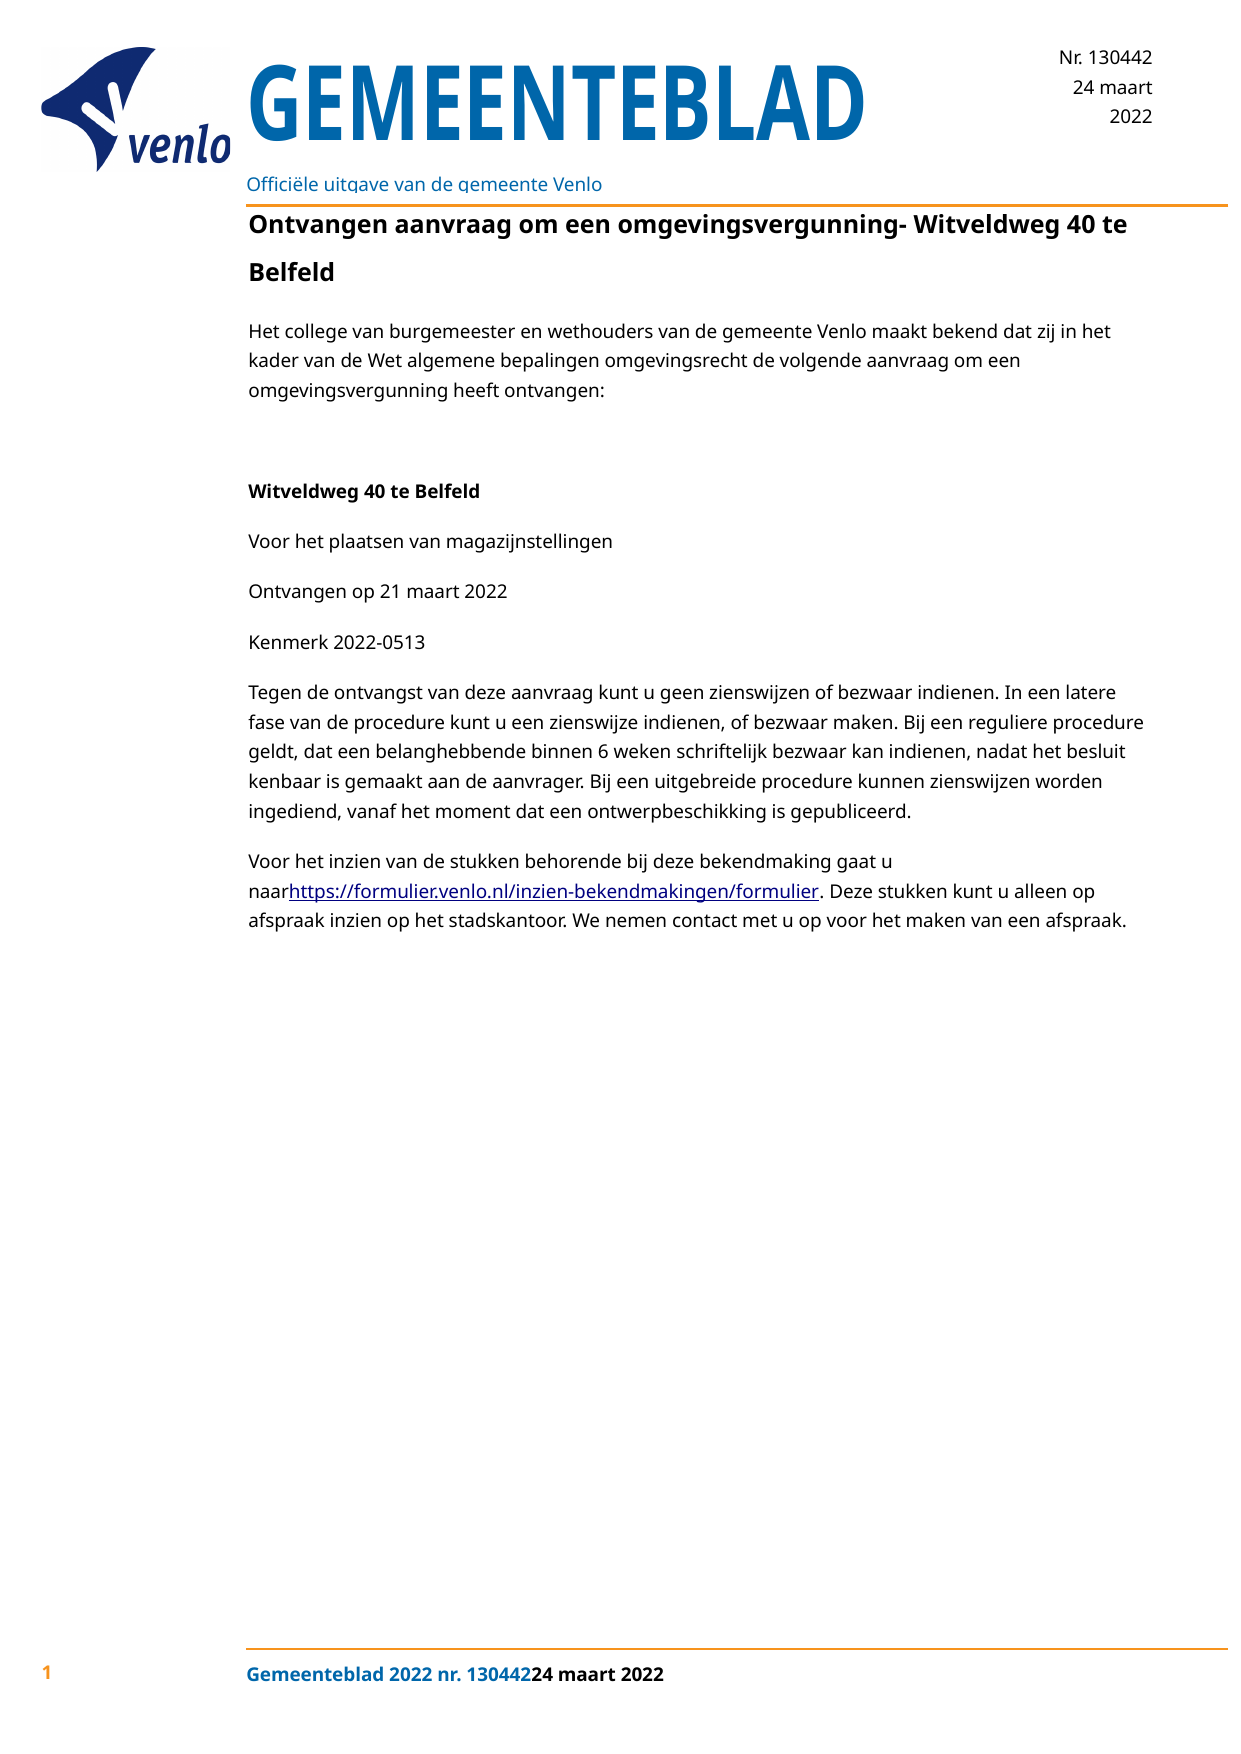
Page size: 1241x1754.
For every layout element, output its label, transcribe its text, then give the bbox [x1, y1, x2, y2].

text Voor het inzien van de stukken behorende bij deze bekendmaking gaat u naarhttps://formulier.venlo.nl/inzien-bekendmakingen/formulier. Deze stukken kunt u alleen op afspraak inzien op het stadskantoor. We nemen contact met u op voor het maken van een afspraak. [248, 848, 1152, 933]
text Witveldweg 40 te Belfeld [248, 478, 1152, 504]
text Voor het plaatsen van magazijnstellingen [248, 528, 1152, 554]
text Kenmerk 2022-0513 [248, 629, 1152, 655]
text Ontvangen op 21 maart 2022 [248, 579, 1152, 604]
text Ontvangen aanvraag om een omgevingsvergunning- Witveldweg 40 te Belfeld [248, 207, 1152, 288]
text Het college van burgemeester en wethouders van de gemeente Venlo maakt bekend dat zij in het kader van de Wet algemene bepalingen omgevingsrecht de volgende aanvraag om een omgevingsvergunning heeft ontvangen: [248, 318, 1152, 403]
picture [41, 47, 231, 172]
text Tegen de ontvangst van deze aanvraag kunt u geen zienswijzen of bezwaar indienen. In een latere fase van de procedure kunt u een zienswijze indienen, of bezwaar maken. Bij een reguliere procedure geldt, dat een belanghebbende binnen 6 weken schriftelijk bezwaar kan indienen, nadat het besluit kenbaar is gemaakt aan de aanvrager. Bij een uitgebreide procedure kunnen zienswijzen worden ingediend, vanaf het moment dat een ontwerpbeschikking is gepubliceerd. [248, 679, 1152, 824]
